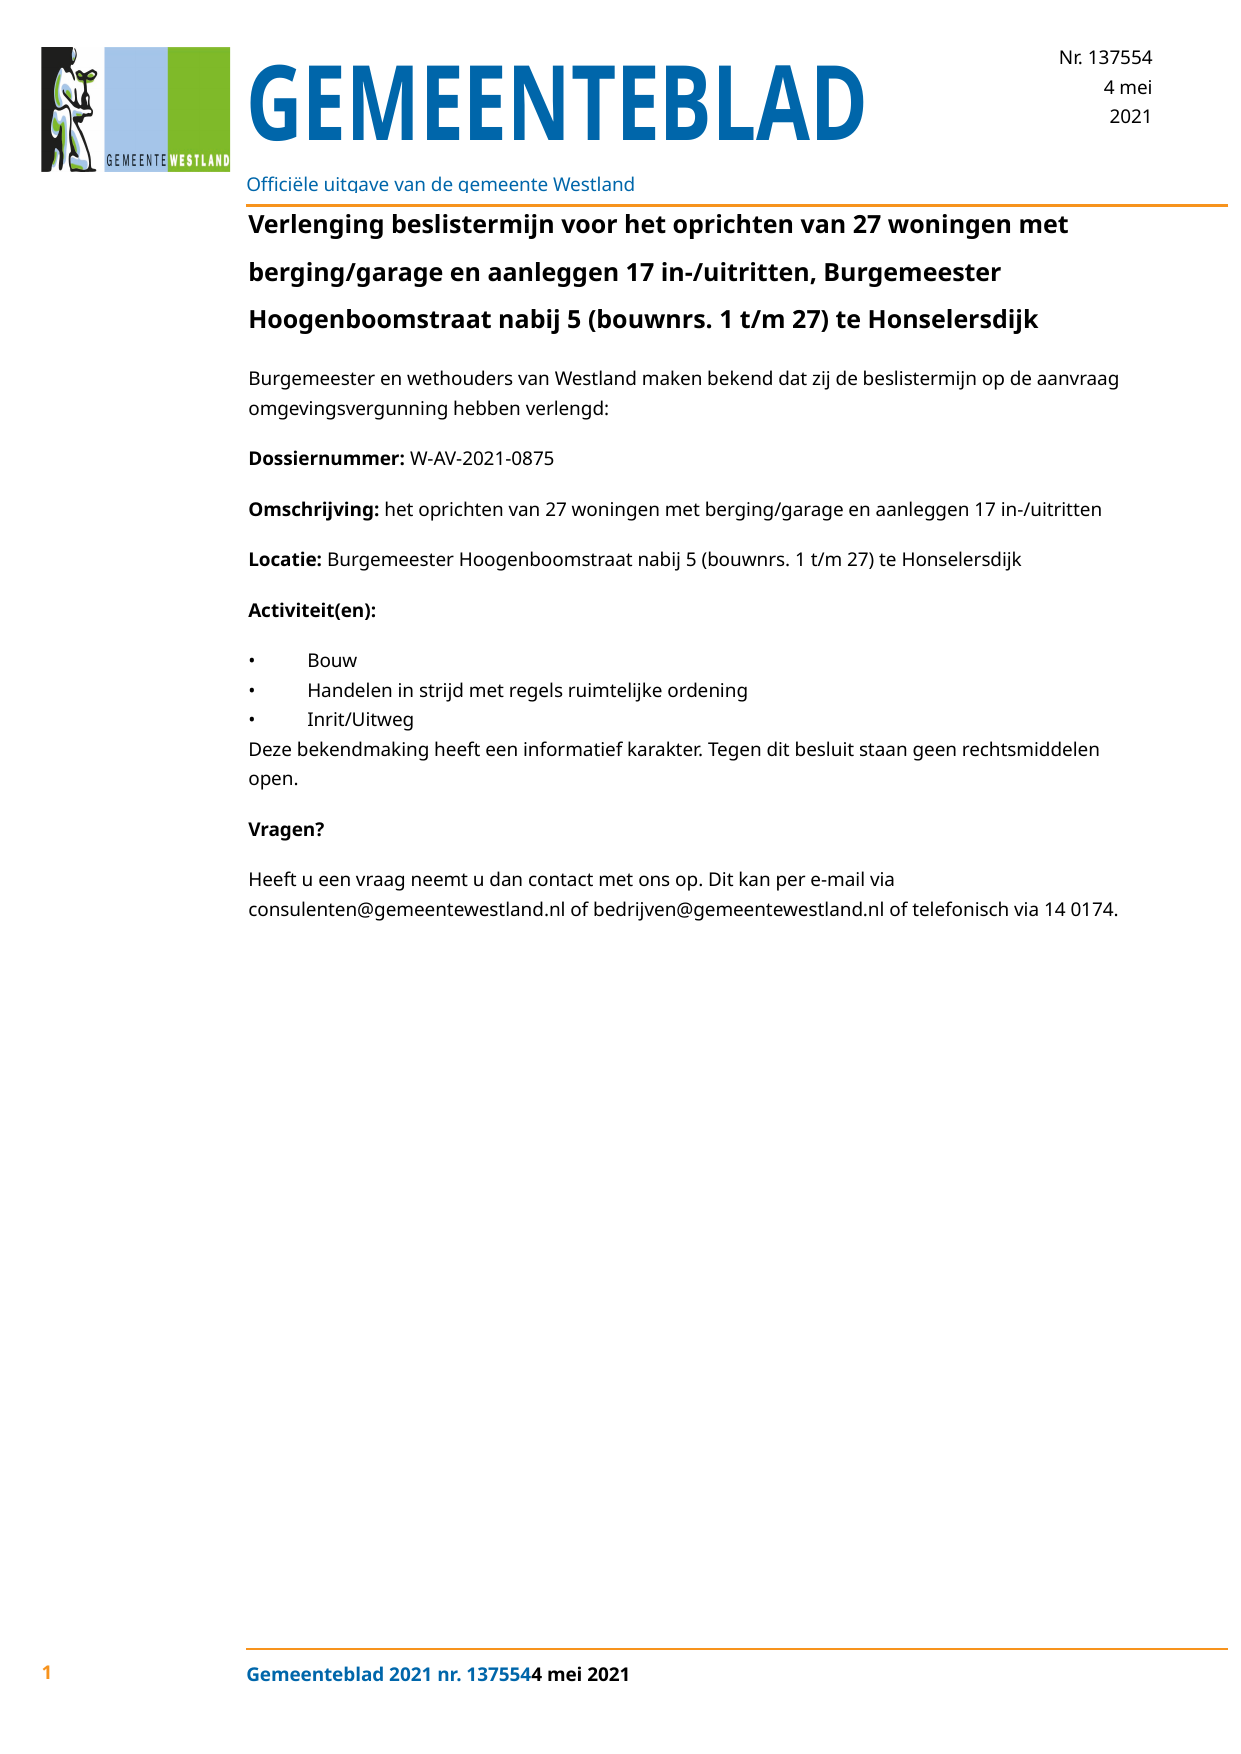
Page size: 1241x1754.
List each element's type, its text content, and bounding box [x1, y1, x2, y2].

text Burgemeester en wethouders van Westland maken bekend dat zij de beslistermijn op de aanvraag omgevingsvergunning hebben verlengd: [248, 366, 1152, 421]
text Dossiernummer: W-AV-2021-0875 [248, 446, 1152, 471]
list Handelen in strijd met regels ruimtelijke ordening [248, 677, 1152, 702]
list Inrit/Uitweg [248, 706, 1152, 732]
text Deze bekendmaking heeft een informatief karakter. Tegen dit besluit staan geen rechtsmiddelen open. [248, 736, 1152, 791]
text Verlenging beslistermijn voor het oprichten van 27 woningen met berging/garage en aanleggen 17 in-/uitritten, Burgemeester Hoogenboomstraat nabij 5 (bouwnrs. 1 t/m 27) te Honselersdijk [248, 207, 1152, 336]
text Locatie: Burgemeester Hoogenboomstraat nabij 5 (bouwnrs. 1 t/m 27) te Honselersdijk [248, 546, 1152, 572]
text Activiteit(en): [248, 597, 1152, 622]
text Omschrijving: het oprichten van 27 woningen met berging/garage en aanleggen 17 in-/uitritten [248, 496, 1152, 522]
list Bouw [248, 647, 1152, 673]
text Vragen? [248, 816, 1152, 842]
text Heeft u een vraag neemt u dan contact met ons op. Dit kan per e-mail via consulenten@gemeentewestland.nl of bedrijven@gemeentewestland.nl of telefonisch via 14 0174. [248, 866, 1152, 922]
picture [41, 47, 231, 172]
